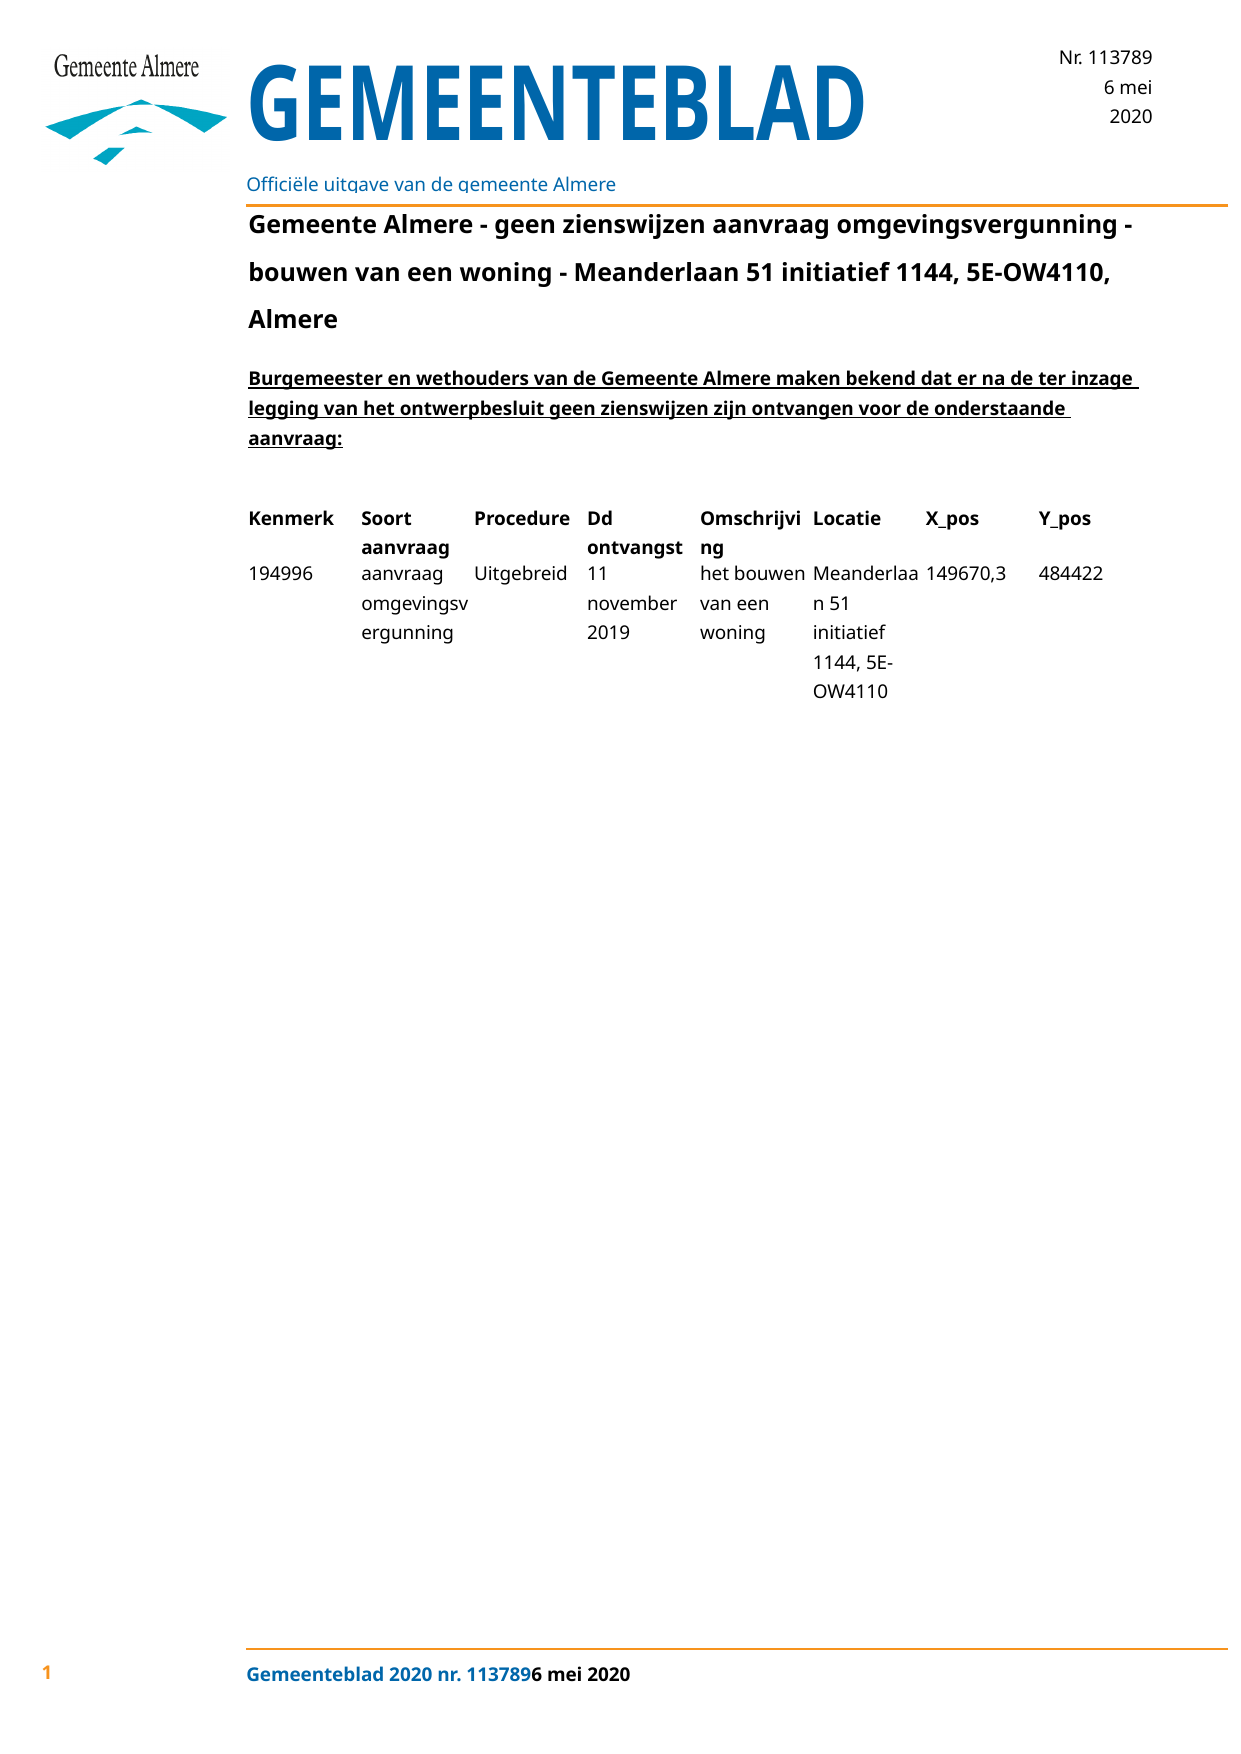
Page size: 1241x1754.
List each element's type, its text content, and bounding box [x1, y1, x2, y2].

table_cell 194996 [248, 560, 361, 704]
table_header Omschrijving [700, 505, 813, 560]
table_cell 484422 [1039, 560, 1152, 704]
table_cell aanvraag omgevingsvergunning [361, 560, 474, 704]
table_cell het bouwen van een woning [700, 560, 813, 704]
table_header Soort aanvraag [361, 505, 474, 560]
table_header Dd ontvangst [587, 505, 700, 560]
table_cell 11 november 2019 [587, 560, 700, 704]
table_header Locatie [813, 505, 926, 560]
text Burgemeester en wethouders van de Gemeente Almere maken bekend dat er na de ter inzage legging van het ontwerpbesluit geen zienswijzen zijn ontvangen voor de onderstaande aanvraag: [248, 366, 1152, 450]
table_cell 149670,3 [926, 560, 1038, 704]
table_cell Meanderlaan 51 initiatief 1144, 5E-OW4110 [813, 560, 926, 704]
picture [41, 47, 231, 172]
table_cell Uitgebreid [474, 560, 587, 704]
table_header X_pos [926, 505, 1038, 560]
table_header Procedure [474, 505, 587, 560]
table_header Y_pos [1039, 505, 1152, 560]
table_header Kenmerk [248, 505, 361, 560]
text Gemeente Almere - geen zienswijzen aanvraag omgevingsvergunning - bouwen van een woning - Meanderlaan 51 initiatief 1144, 5E-OW4110, Almere [248, 207, 1152, 336]
